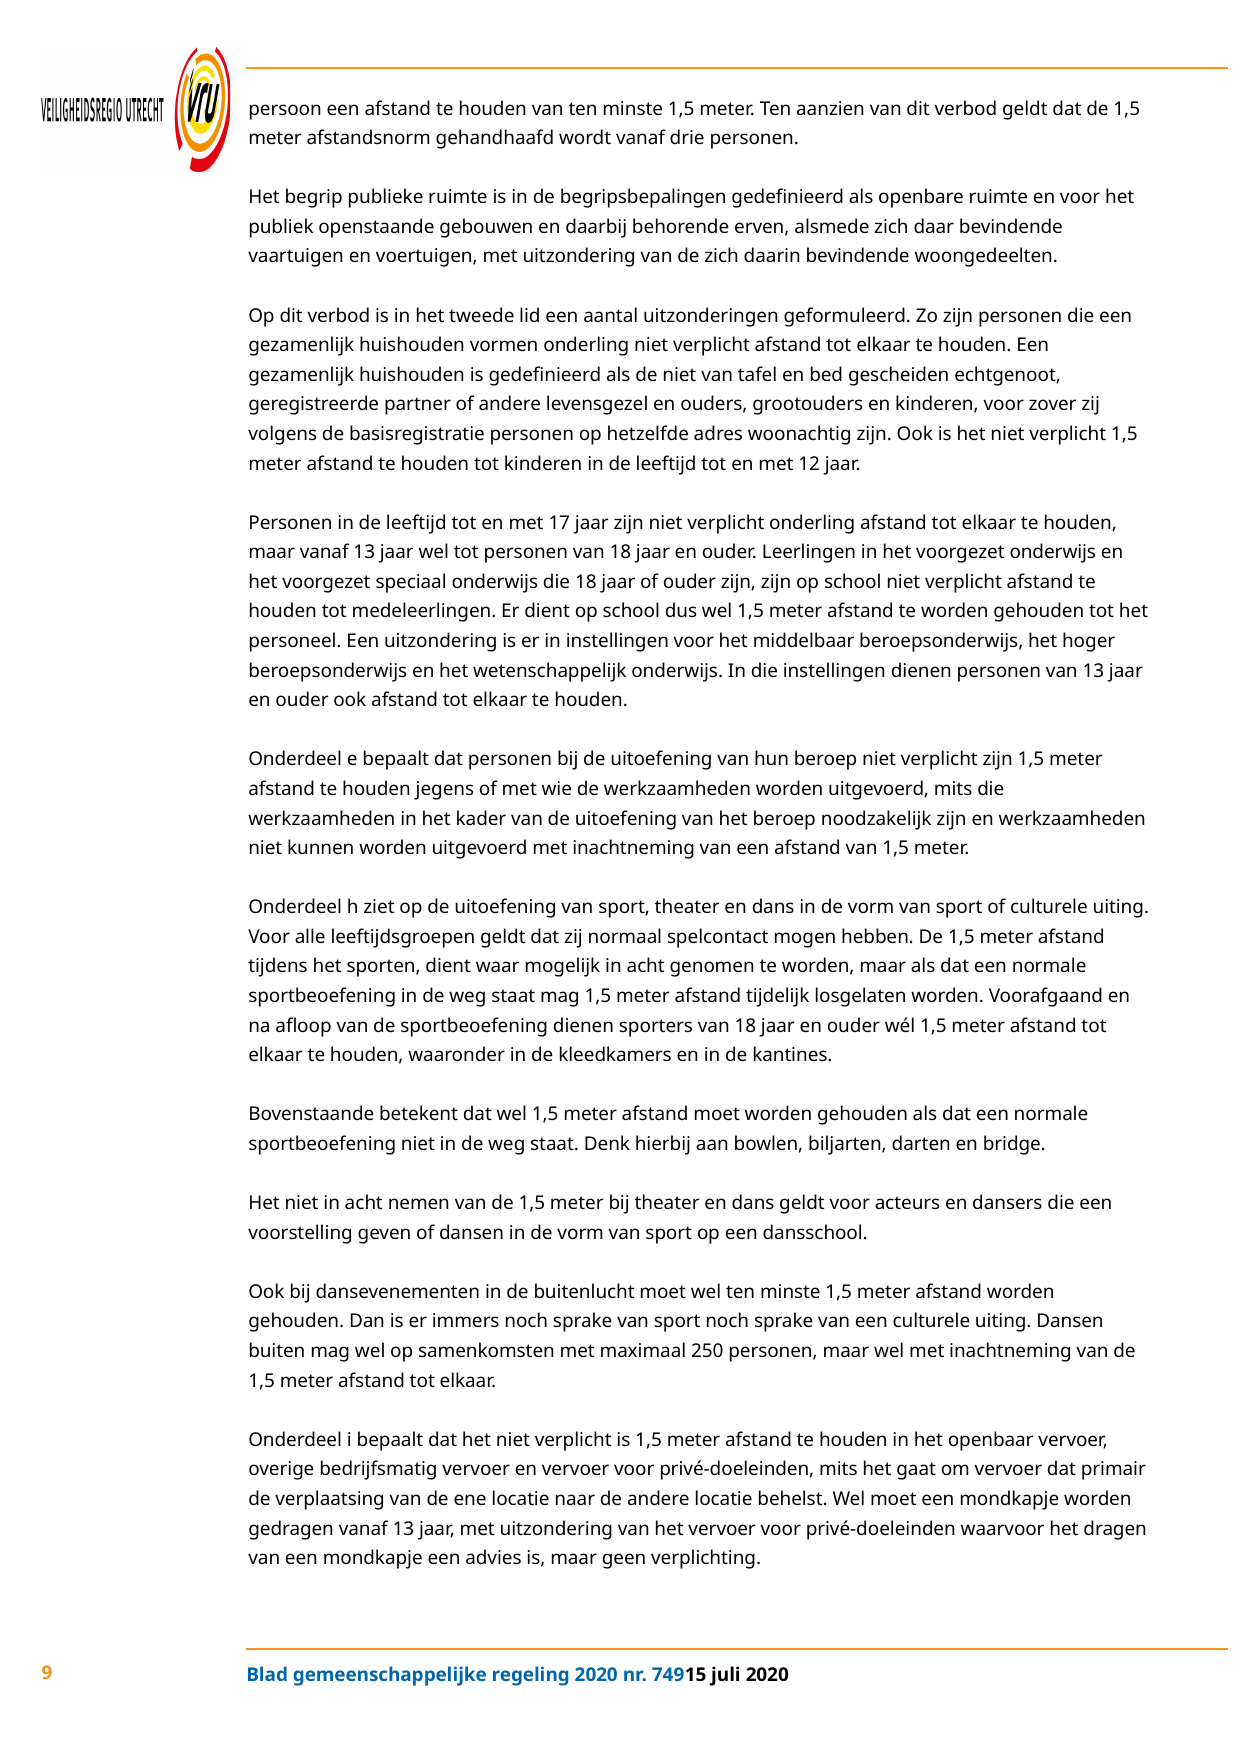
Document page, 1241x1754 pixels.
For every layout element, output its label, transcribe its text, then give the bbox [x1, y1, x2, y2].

text Onderdeel h ziet op de uitoefening van sport, theater en dans in de vorm van sport of culturele uiting. Voor alle leeftijdsgroepen geldt dat zij normaal spelcontact mogen hebben. De 1,5 meter afstand tijdens het sporten, dient waar mogelijk in acht genomen te worden, maar als dat een normale sportbeoefening in de weg staat mag 1,5 meter afstand tijdelijk losgelaten worden. Voorafgaand en na afloop van de sportbeoefening dienen sporters van 18 jaar en ouder wél 1,5 meter afstand tot elkaar te houden, waaronder in de kleedkamers en in de kantines. [248, 893, 1152, 1067]
text Personen in de leeftijd tot en met 17 jaar zijn niet verplicht onderling afstand tot elkaar te houden, maar vanaf 13 jaar wel tot personen van 18 jaar en ouder. Leerlingen in het voorgezet onderwijs en het voorgezet speciaal onderwijs die 18 jaar of ouder zijn, zijn op school niet verplicht afstand te houden tot medeleerlingen. Er dient op school dus wel 1,5 meter afstand te worden gehouden tot het personeel. Een uitzondering is er in instellingen voor het middelbaar beroepsonderwijs, het hoger beroepsonderwijs en het wetenschappelijk onderwijs. In die instellingen dienen personen van 13 jaar en ouder ook afstand tot elkaar te houden. [248, 509, 1152, 712]
text Het niet in acht nemen van de 1,5 meter bij theater en dans geldt voor acteurs en dansers die een voorstelling geven of dansen in de vorm van sport op een dansschool. [248, 1189, 1152, 1245]
text Ook bij dansevenementen in de buitenlucht moet wel ten minste 1,5 meter afstand worden gehouden. Dan is er immers noch sprake van sport noch sprake van een culturele uiting. Dansen buiten mag wel op samenkomsten met maximaal 250 personen, maar wel met inachtneming van de 1,5 meter afstand tot elkaar. [248, 1278, 1152, 1393]
text Het begrip publieke ruimte is in de begripsbepalingen gedefinieerd als openbare ruimte en voor het publiek openstaande gebouwen en daarbij behorende erven, alsmede zich daar bevindende vaartuigen en voertuigen, met uitzondering van de zich daarin bevindende woongedeelten. [248, 183, 1152, 268]
text Op dit verbod is in het tweede lid een aantal uitzonderingen geformuleerd. Zo zijn personen die een gezamenlijk huishouden vormen onderling niet verplicht afstand tot elkaar te houden. Een gezamenlijk huishouden is gedefinieerd als de niet van tafel en bed gescheiden echtgenoot, geregistreerde partner of andere levensgezel en ouders, grootouders en kinderen, voor zover zij volgens de basisregistratie personen op hetzelfde adres woonachtig zijn. Ook is het niet verplicht 1,5 meter afstand te houden tot kinderen in de leeftijd tot en met 12 jaar. [248, 302, 1152, 476]
text Onderdeel e bepaalt dat personen bij de uitoefening van hun beroep niet verplicht zijn 1,5 meter afstand te houden jegens of met wie de werkzaamheden worden uitgevoerd, mits die werkzaamheden in het kader van de uitoefening van het beroep noodzakelijk zijn en werkzaamheden niet kunnen worden uitgevoerd met inachtneming van een afstand van 1,5 meter. [248, 746, 1152, 860]
text Onderdeel i bepaalt dat het niet verplicht is 1,5 meter afstand te houden in het openbaar vervoer, overige bedrijfsmatig vervoer en vervoer voor privé-doeleinden, mits het gaat om vervoer dat primair de verplaatsing van de ene locatie naar de andere locatie behelst. Wel moet een mondkapje worden gedragen vanaf 13 jaar, met uitzondering van het vervoer voor privé-doeleinden waarvoor het dragen van een mondkapje een advies is, maar geen verplichting. [248, 1426, 1152, 1570]
text Bovenstaande betekent dat wel 1,5 meter afstand moet worden gehouden als dat een normale sportbeoefening niet in de weg staat. Denk hierbij aan bowlen, biljarten, darten en bridge. [248, 1101, 1152, 1156]
picture [41, 47, 231, 172]
text persoon een afstand te houden van ten minste 1,5 meter. Ten aanzien van dit verbod geldt dat de 1,5 meter afstandsnorm gehandhaafd wordt vanaf drie personen. [248, 95, 1152, 150]
